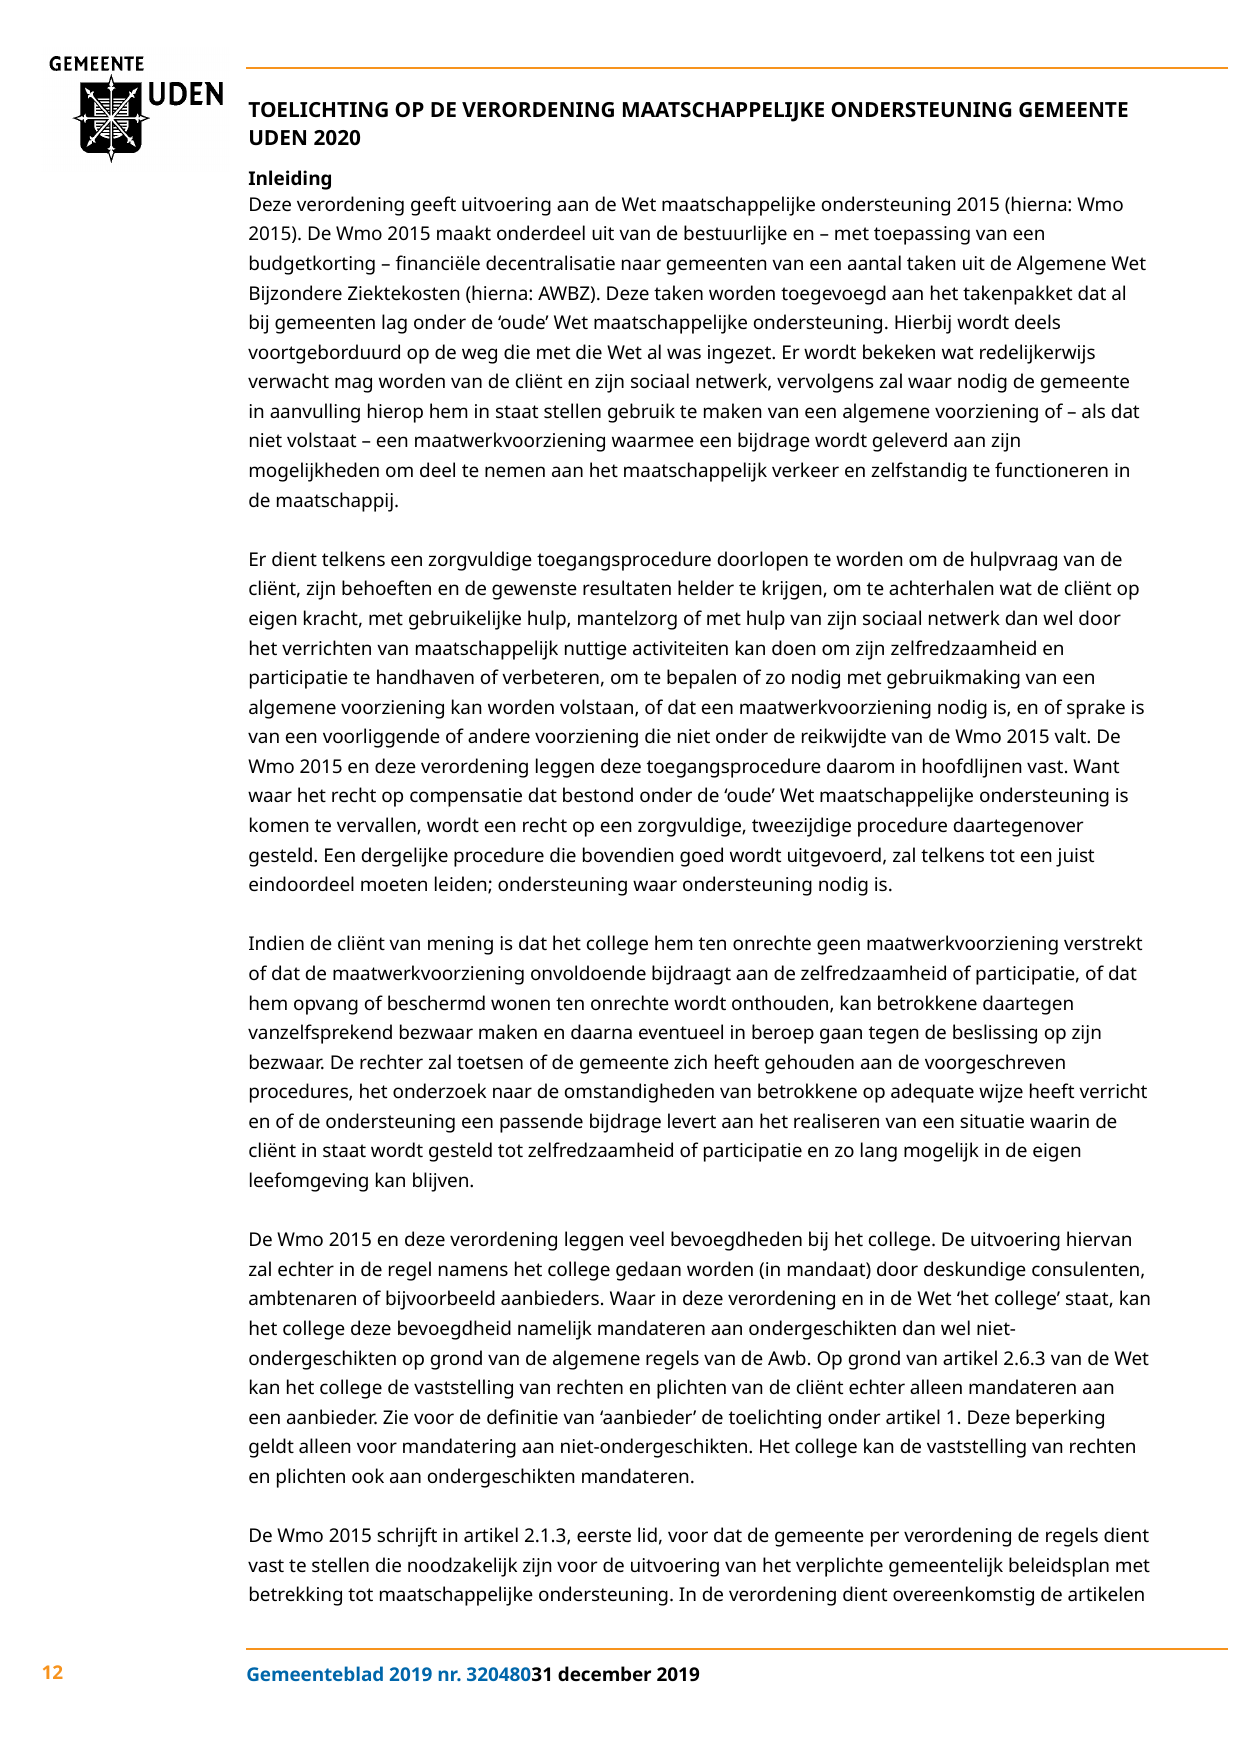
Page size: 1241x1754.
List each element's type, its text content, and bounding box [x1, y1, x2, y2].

text De Wmo 2015 en deze verordening leggen veel bevoegdheden bij het college. De uitvoering hiervan zal echter in de regel namens het college gedaan worden (in mandaat) door deskundige consulenten, ambtenaren of bijvoorbeeld aanbieders. Waar in deze verordening en in de Wet ‘het college’ staat, kan het college deze bevoegdheid namelijk mandateren aan ondergeschikten dan wel niet-ondergeschikten op grond van de algemene regels van de Awb. Op grond van artikel 2.6.3 van de Wet kan het college de vaststelling van rechten en plichten van de cliënt echter alleen mandateren aan een aanbieder. Zie voor de definitie van ‘aanbieder’ de toelichting onder artikel 1. Deze beperking geldt alleen voor mandatering aan niet-ondergeschikten. Het college kan de vaststelling van rechten en plichten ook aan ondergeschikten mandateren. [248, 1226, 1152, 1489]
text Deze verordening geeft uitvoering aan de Wet maatschappelijke ondersteuning 2015 (hierna: Wmo 2015). De Wmo 2015 maakt onderdeel uit van de bestuurlijke en – met toepassing van een budgetkorting – financiële decentralisatie naar gemeenten van een aantal taken uit de Algemene Wet Bijzondere Ziektekosten (hierna: AWBZ). Deze taken worden toegevoegd aan het takenpakket dat al bij gemeenten lag onder de ‘oude’ Wet maatschappelijke ondersteuning. Hierbij wordt deels voortgeborduurd op de weg die met die Wet al was ingezet. Er wordt bekeken wat redelijkerwijs verwacht mag worden van de cliënt en zijn sociaal netwerk, vervolgens zal waar nodig de gemeente in aanvulling hierop hem in staat stellen gebruik te maken van een algemene voorziening of – als dat niet volstaat – een maatwerkvoorziening waarmee een bijdrage wordt geleverd aan zijn mogelijkheden om deel te nemen aan het maatschappelijk verkeer en zelfstandig te functioneren in de maatschappij. [248, 191, 1152, 513]
text TOELICHTING OP DE VERORDENING MAATSCHAPPELIJKE ONDERSTEUNING GEMEENTE UDEN 2020 [248, 95, 1152, 152]
text Er dient telkens een zorgvuldige toegangsprocedure doorlopen te worden om de hulpvraag van de cliënt, zijn behoeften en de gewenste resultaten helder te krijgen, om te achterhalen wat de cliënt op eigen kracht, met gebruikelijke hulp, mantelzorg of met hulp van zijn sociaal netwerk dan wel door het verrichten van maatschappelijk nuttige activiteiten kan doen om zijn zelfredzaamheid en participatie te handhaven of verbeteren, om te bepalen of zo nodig met gebruikmaking van een algemene voorziening kan worden volstaan, of dat een maatwerkvoorziening nodig is, en of sprake is van een voorliggende of andere voorziening die niet onder de reikwijdte van de Wmo 2015 valt. De Wmo 2015 en deze verordening leggen deze toegangsprocedure daarom in hoofdlijnen vast. Want waar het recht op compensatie dat bestond onder de ‘oude’ Wet maatschappelijke ondersteuning is komen te vervallen, wordt een recht op een zorgvuldige, tweezijdige procedure daartegenover gesteld. Een dergelijke procedure die bovendien goed wordt uitgevoerd, zal telkens tot een juist eindoordeel moeten leiden; ondersteuning waar ondersteuning nodig is. [248, 546, 1152, 897]
text Indien de cliënt van mening is dat het college hem ten onrechte geen maatwerkvoorziening verstrekt of dat de maatwerkvoorziening onvoldoende bijdraagt aan de zelfredzaamheid of participatie, of dat hem opvang of beschermd wonen ten onrechte wordt onthouden, kan betrokkene daartegen vanzelfsprekend bezwaar maken en daarna eventueel in beroep gaan tegen de beslissing op zijn bezwaar. De rechter zal toetsen of de gemeente zich heeft gehouden aan de voorgeschreven procedures, het onderzoek naar de omstandigheden van betrokkene op adequate wijze heeft verricht en of de ondersteuning een passende bijdrage levert aan het realiseren van een situatie waarin de cliënt in staat wordt gesteld tot zelfredzaamheid of participatie en zo lang mogelijk in de eigen leefomgeving kan blijven. [248, 931, 1152, 1193]
picture [41, 47, 231, 172]
text De Wmo 2015 schrijft in artikel 2.1.3, eerste lid, voor dat de gemeente per verordening de regels dient vast te stellen die noodzakelijk zijn voor de uitvoering van het verplichte gemeentelijk beleidsplan met betrekking tot maatschappelijke ondersteuning. In de verordening dient overeenkomstig de artikelen [248, 1522, 1152, 1607]
text Inleiding [248, 165, 1152, 191]
